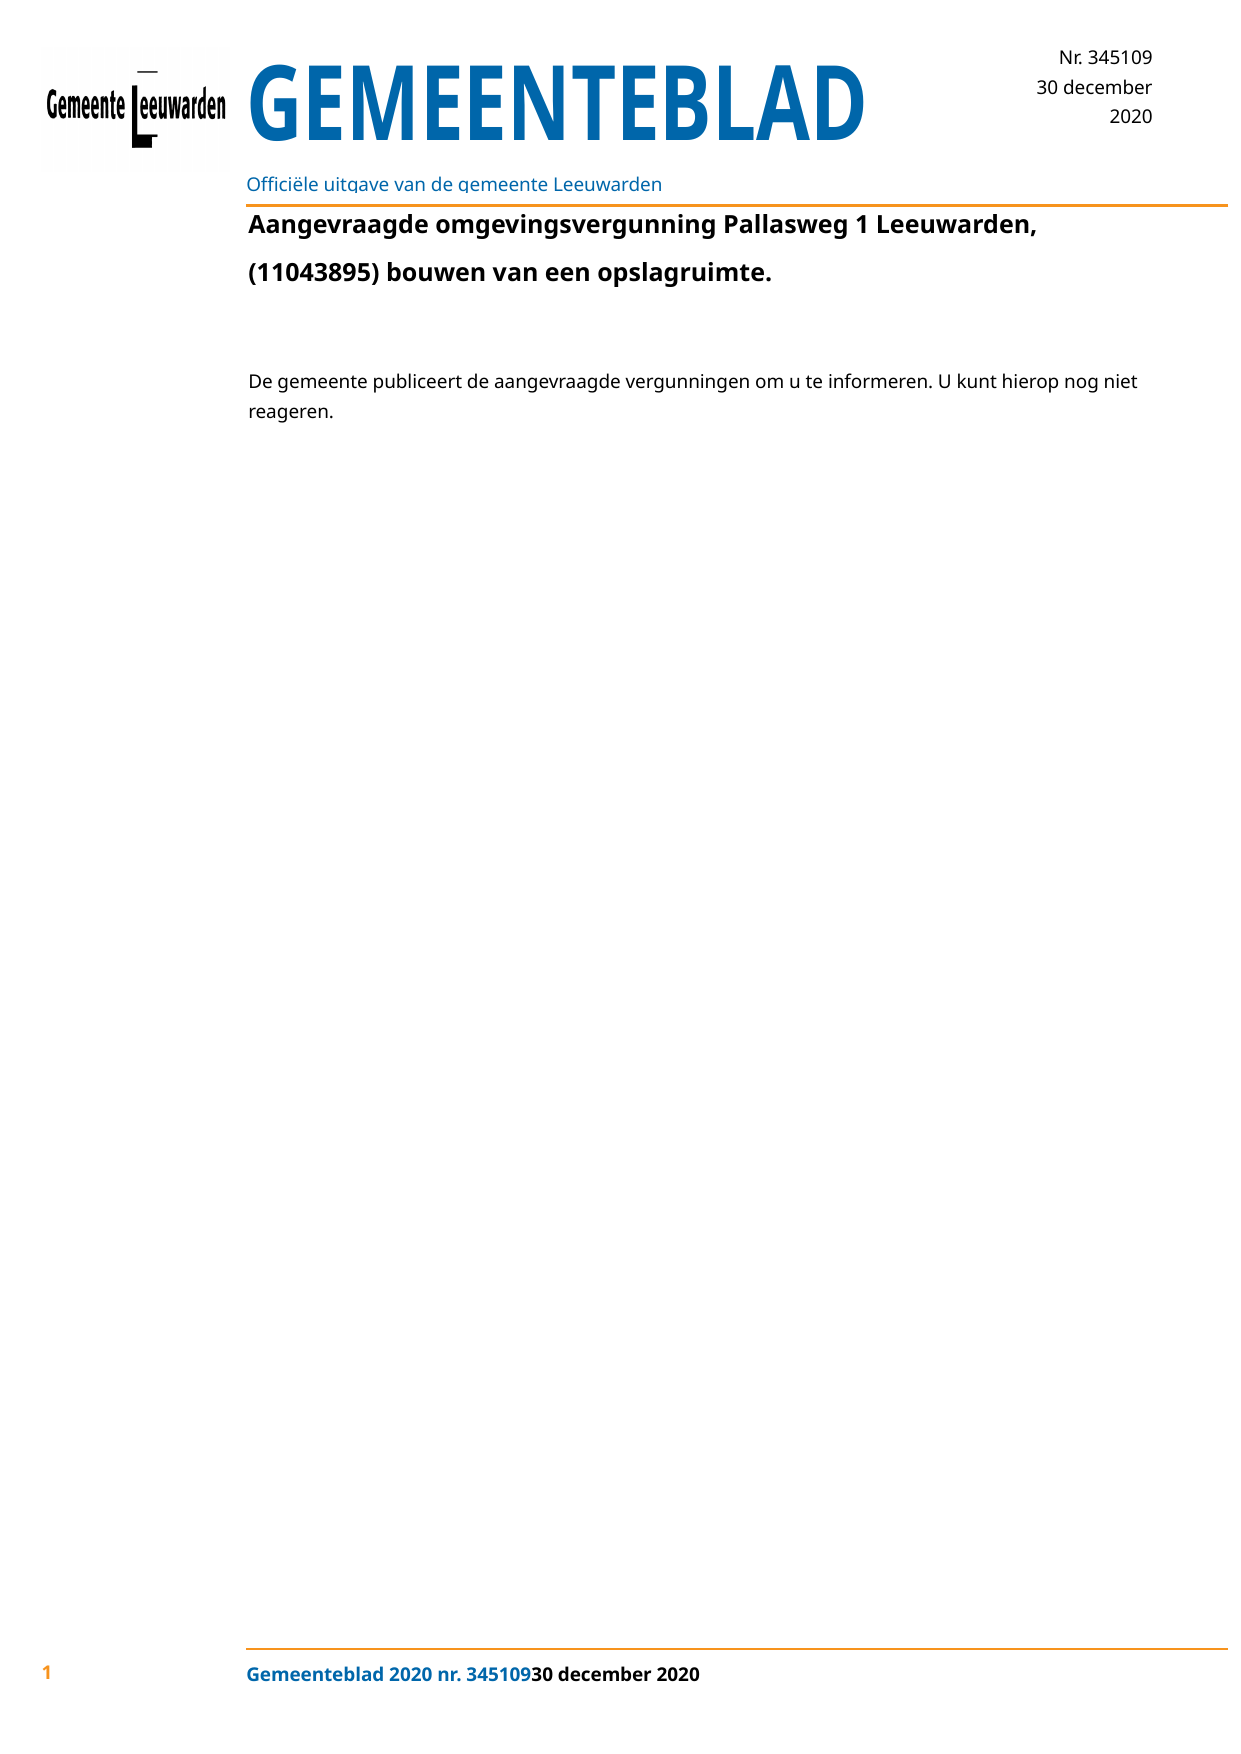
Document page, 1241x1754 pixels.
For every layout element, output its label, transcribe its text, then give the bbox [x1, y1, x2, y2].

text Aangevraagde omgevingsvergunning Pallasweg 1 Leeuwarden, (11043895) bouwen van een opslagruimte. [248, 207, 1152, 288]
text De gemeente publiceert de aangevraagde vergunningen om u te informeren. U kunt hierop nog niet reageren. [248, 368, 1152, 424]
picture [41, 47, 231, 172]
